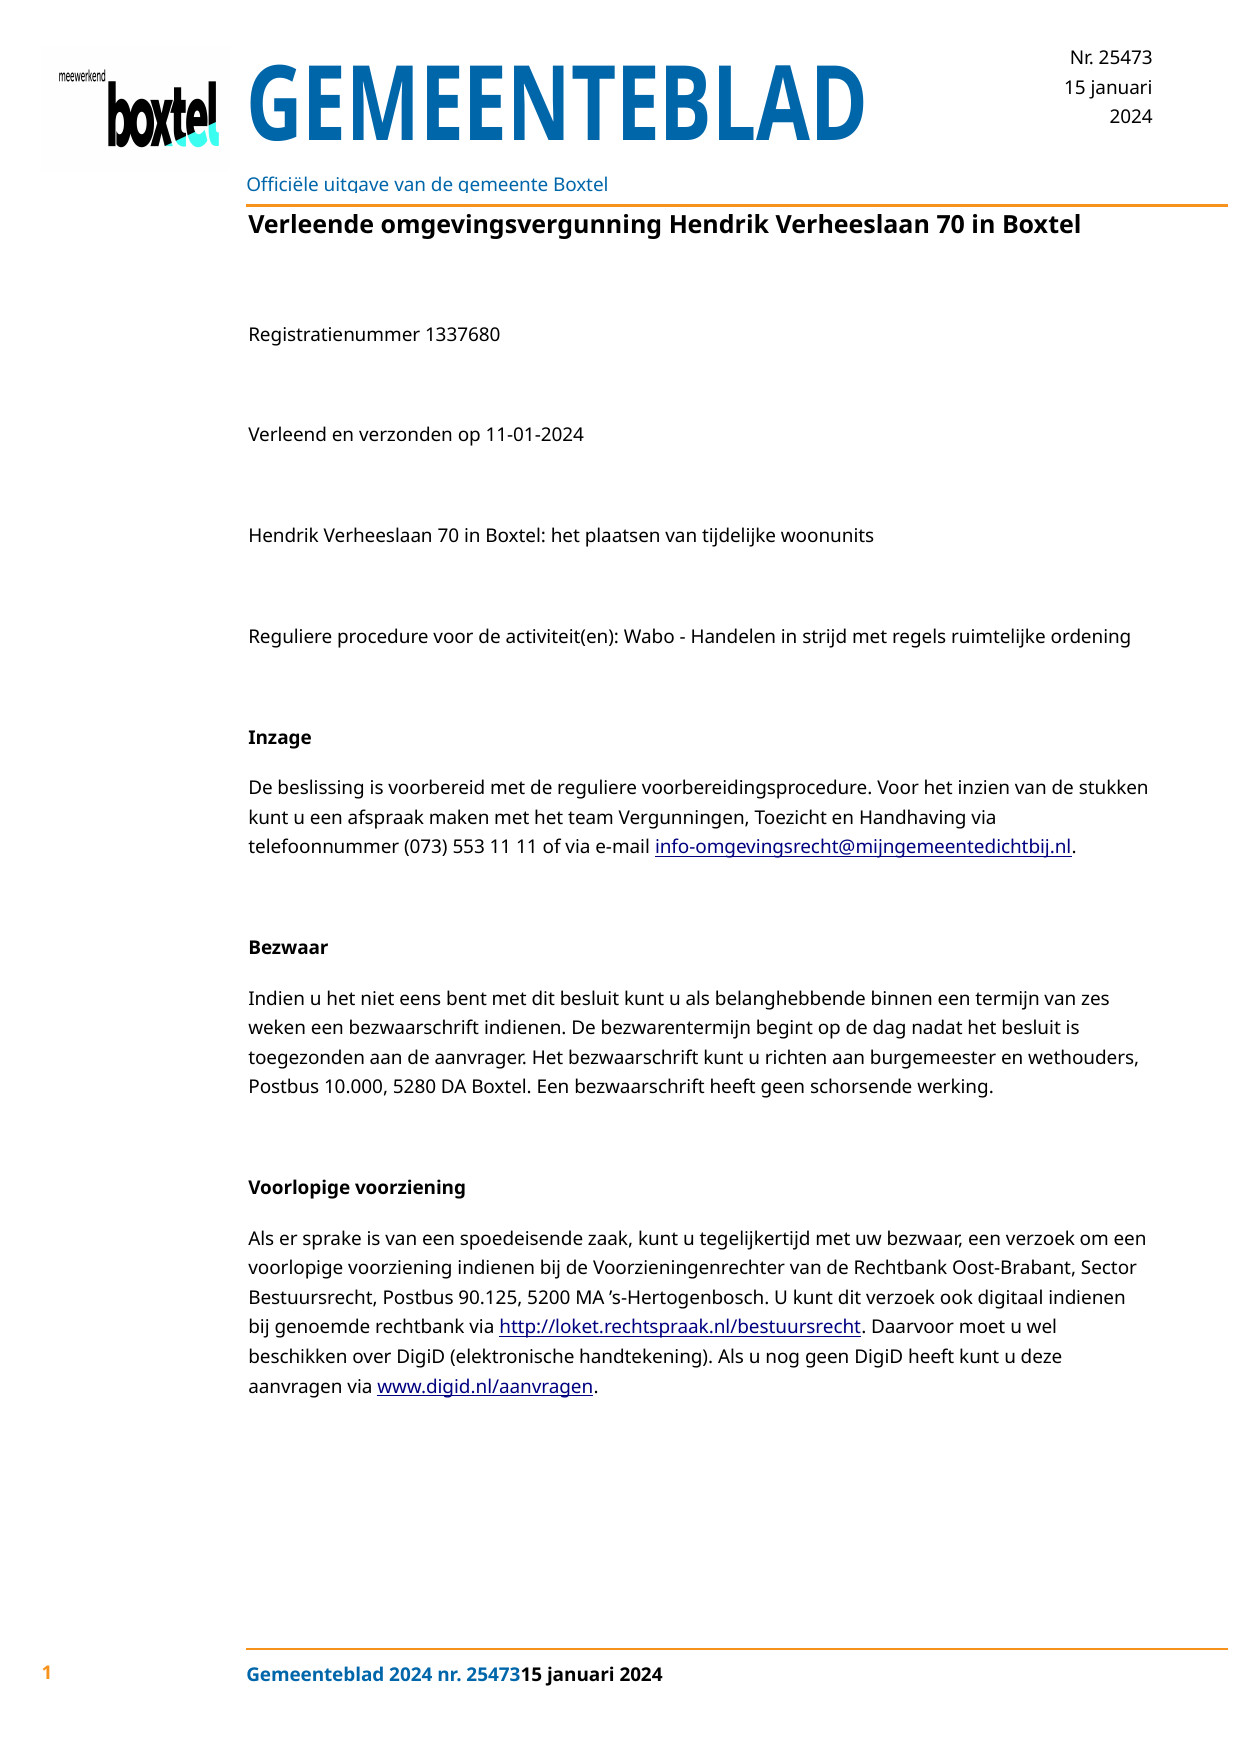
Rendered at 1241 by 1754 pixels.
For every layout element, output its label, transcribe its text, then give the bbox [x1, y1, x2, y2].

text Bezwaar [248, 934, 1152, 960]
text De beslissing is voorbereid met de reguliere voorbereidingsprocedure. Voor het inzien van de stukken kunt u een afspraak maken met het team Vergunningen, Toezicht en Handhaving via telefoonnummer (073) 553 11 11 of via e-mail info-omgevingsrecht@mijngemeentedichtbij.nl. [248, 774, 1152, 859]
text Verleend en verzonden op 11-01-2024 [248, 422, 1152, 447]
text Inzage [248, 724, 1152, 750]
text Voorlopige voorziening [248, 1174, 1152, 1200]
text Reguliere procedure voor de activiteit(en): Wabo - Handelen in strijd met regels ruimtelijke ordening [248, 623, 1152, 649]
text Verleende omgevingsvergunning Hendrik Verheeslaan 70 in Boxtel [248, 207, 1152, 241]
text Registratienummer 1337680 [248, 321, 1152, 346]
picture [41, 47, 231, 172]
text Indien u het niet eens bent met dit besluit kunt u als belanghebbende binnen een termijn van zes weken een bezwaarschrift indienen. De bezwarentermijn begint op de dag nadat het besluit is toegezonden aan de aanvrager. Het bezwaarschrift kunt u richten aan burgemeester en wethouders, Postbus 10.000, 5280 DA Boxtel. Een bezwaarschrift heeft geen schorsende werking. [248, 985, 1152, 1099]
text Hendrik Verheeslaan 70 in Boxtel: het plaatsen van tijdelijke woonunits [248, 522, 1152, 548]
text Als er sprake is van een spoedeisende zaak, kunt u tegelijkertijd met uw bezwaar, een verzoek om een voorlopige voorziening indienen bij de Voorzieningenrechter van de Rechtbank Oost-Brabant, Sector Bestuursrecht, Postbus 90.125, 5200 MA ’s-Hertogenbosch. U kunt dit verzoek ook digitaal indienen bij genoemde rechtbank via http://loket.rechtspraak.nl/bestuursrecht. Daarvoor moet u wel beschikken over DigiD (elektronische handtekening). Als u nog geen DigiD heeft kunt u deze aanvragen via www.digid.nl/aanvragen. [248, 1225, 1152, 1398]
